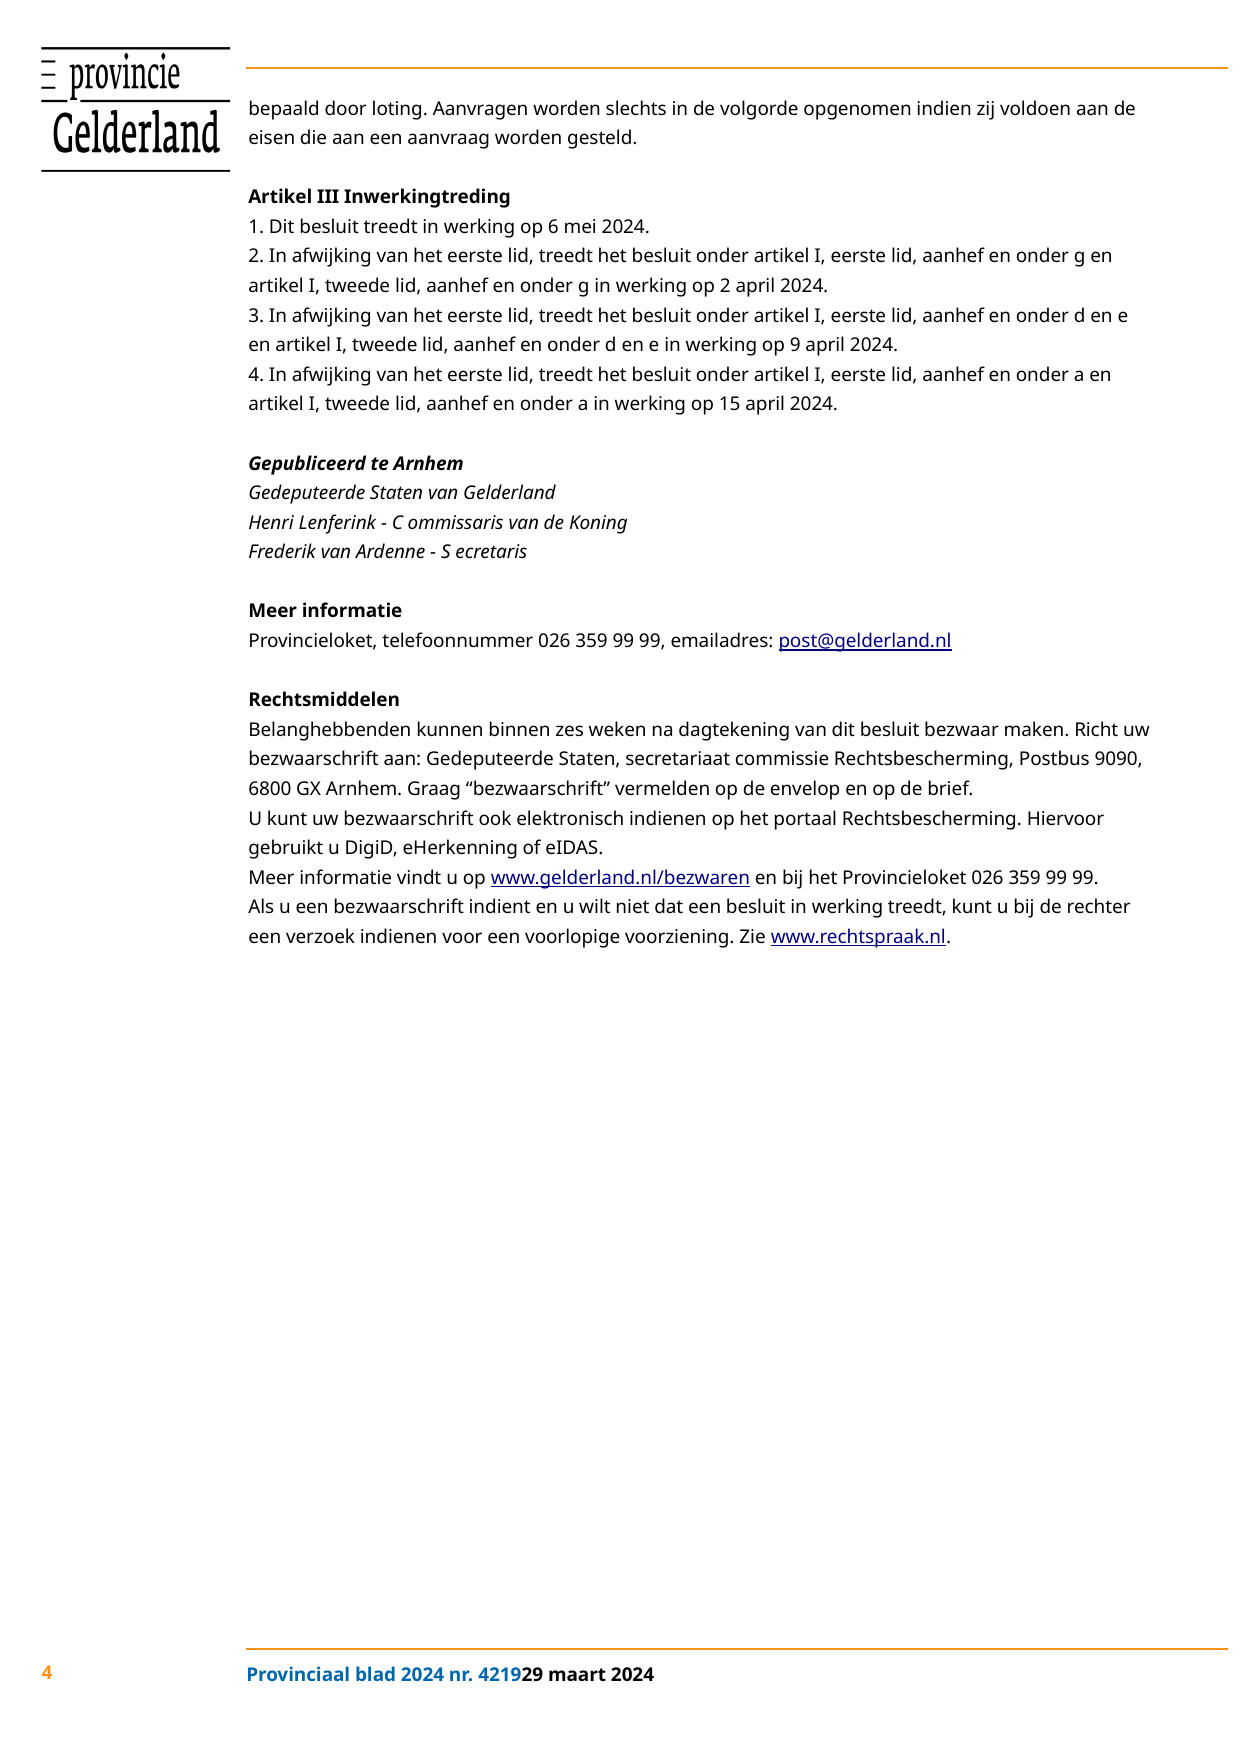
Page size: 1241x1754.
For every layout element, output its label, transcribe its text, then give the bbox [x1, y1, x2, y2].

text Henri Lenferink - C ommissaris van de Koning [248, 509, 1152, 535]
picture [41, 47, 231, 172]
text 3. In afwijking van het eerste lid, treedt het besluit onder artikel I, eerste lid, aanhef en onder d en e en artikel I, tweede lid, aanhef en onder d en e in werking op 9 april 2024. [248, 302, 1152, 357]
text Meer informatie [248, 598, 1152, 623]
text Artikel III Inwerkingtreding [248, 183, 1152, 209]
text Gedeputeerde Staten van Gelderland [248, 479, 1152, 505]
text 1. Dit besluit treedt in werking op 6 mei 2024. [248, 213, 1152, 239]
text bepaald door loting. Aanvragen worden slechts in de volgorde opgenomen indien zij voldoen aan de eisen die aan een aanvraag worden gesteld. [248, 95, 1152, 150]
text 4. In afwijking van het eerste lid, treedt het besluit onder artikel I, eerste lid, aanhef en onder a en artikel I, tweede lid, aanhef en onder a in werking op 15 april 2024. [248, 361, 1152, 416]
text U kunt uw bezwaarschrift ook elektronisch indienen op het portaal Rechtsbescherming. Hiervoor gebruikt u DigiD, eHerkenning of eIDAS. [248, 805, 1152, 860]
text Belanghebbenden kunnen binnen zes weken na dagtekening van dit besluit bezwaar maken. Richt uw bezwaarschrift aan: Gedeputeerde Staten, secretariaat commissie Rechtsbescherming, Postbus 9090, 6800 GX Arnhem. Graag “bezwaarschrift” vermelden op de envelop en op de brief. [248, 716, 1152, 801]
text Meer informatie vindt u op www.gelderland.nl/bezwaren en bij het Provincieloket 026 359 99 99. [248, 864, 1152, 890]
text Gepubliceerd te Arnhem [248, 450, 1152, 476]
text Provincieloket, telefoonnummer 026 359 99 99, emailadres: post@gelderland.nl [248, 627, 1152, 653]
text Frederik van Ardenne - S ecretaris [248, 538, 1152, 564]
text Rechtsmiddelen [248, 686, 1152, 712]
text Als u een bezwaarschrift indient en u wilt niet dat een besluit in werking treedt, kunt u bij de rechter een verzoek indienen voor een voorlopige voorziening. Zie www.rechtspraak.nl. [248, 893, 1152, 949]
text 2. In afwijking van het eerste lid, treedt het besluit onder artikel I, eerste lid, aanhef en onder g en artikel I, tweede lid, aanhef en onder g in werking op 2 april 2024. [248, 243, 1152, 298]
